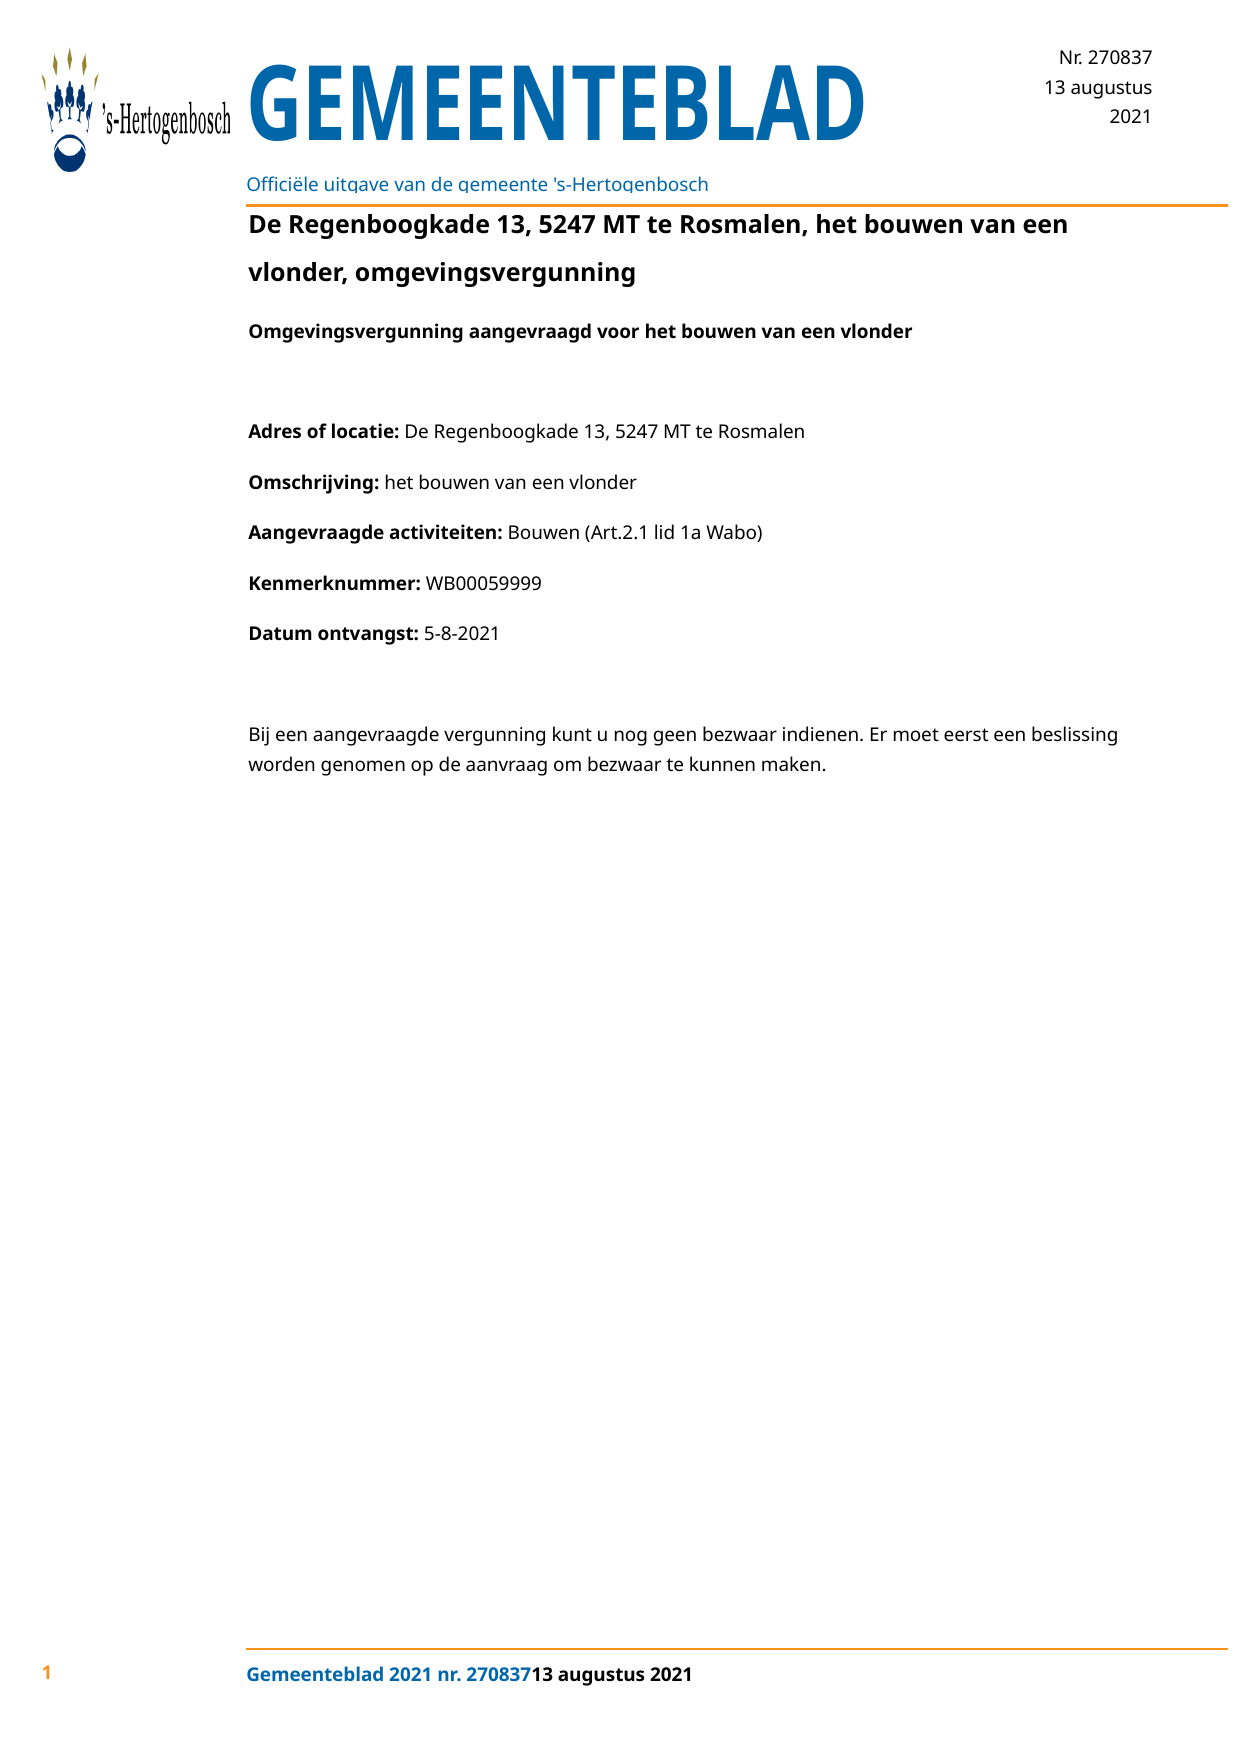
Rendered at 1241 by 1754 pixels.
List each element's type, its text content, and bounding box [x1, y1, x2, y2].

text Omgevingsvergunning aangevraagd voor het bouwen van een vlonder [248, 318, 1152, 344]
text Omschrijving: het bouwen van een vlonder [248, 469, 1152, 495]
picture [41, 47, 231, 172]
text Aangevraagde activiteiten: Bouwen (Art.2.1 lid 1a Wabo) [248, 519, 1152, 545]
text Adres of locatie: De Regenboogkade 13, 5247 MT te Rosmalen [248, 419, 1152, 444]
text Datum ontvangst: 5-8-2021 [248, 620, 1152, 646]
text Bij een aangevraagde vergunning kunt u nog geen bezwaar indienen. Er moet eerst een beslissing worden genomen op de aanvraag om bezwaar te kunnen maken. [248, 721, 1152, 777]
text De Regenboogkade 13, 5247 MT te Rosmalen, het bouwen van een vlonder, omgevingsvergunning [248, 207, 1152, 288]
text Kenmerknummer: WB00059999 [248, 570, 1152, 596]
